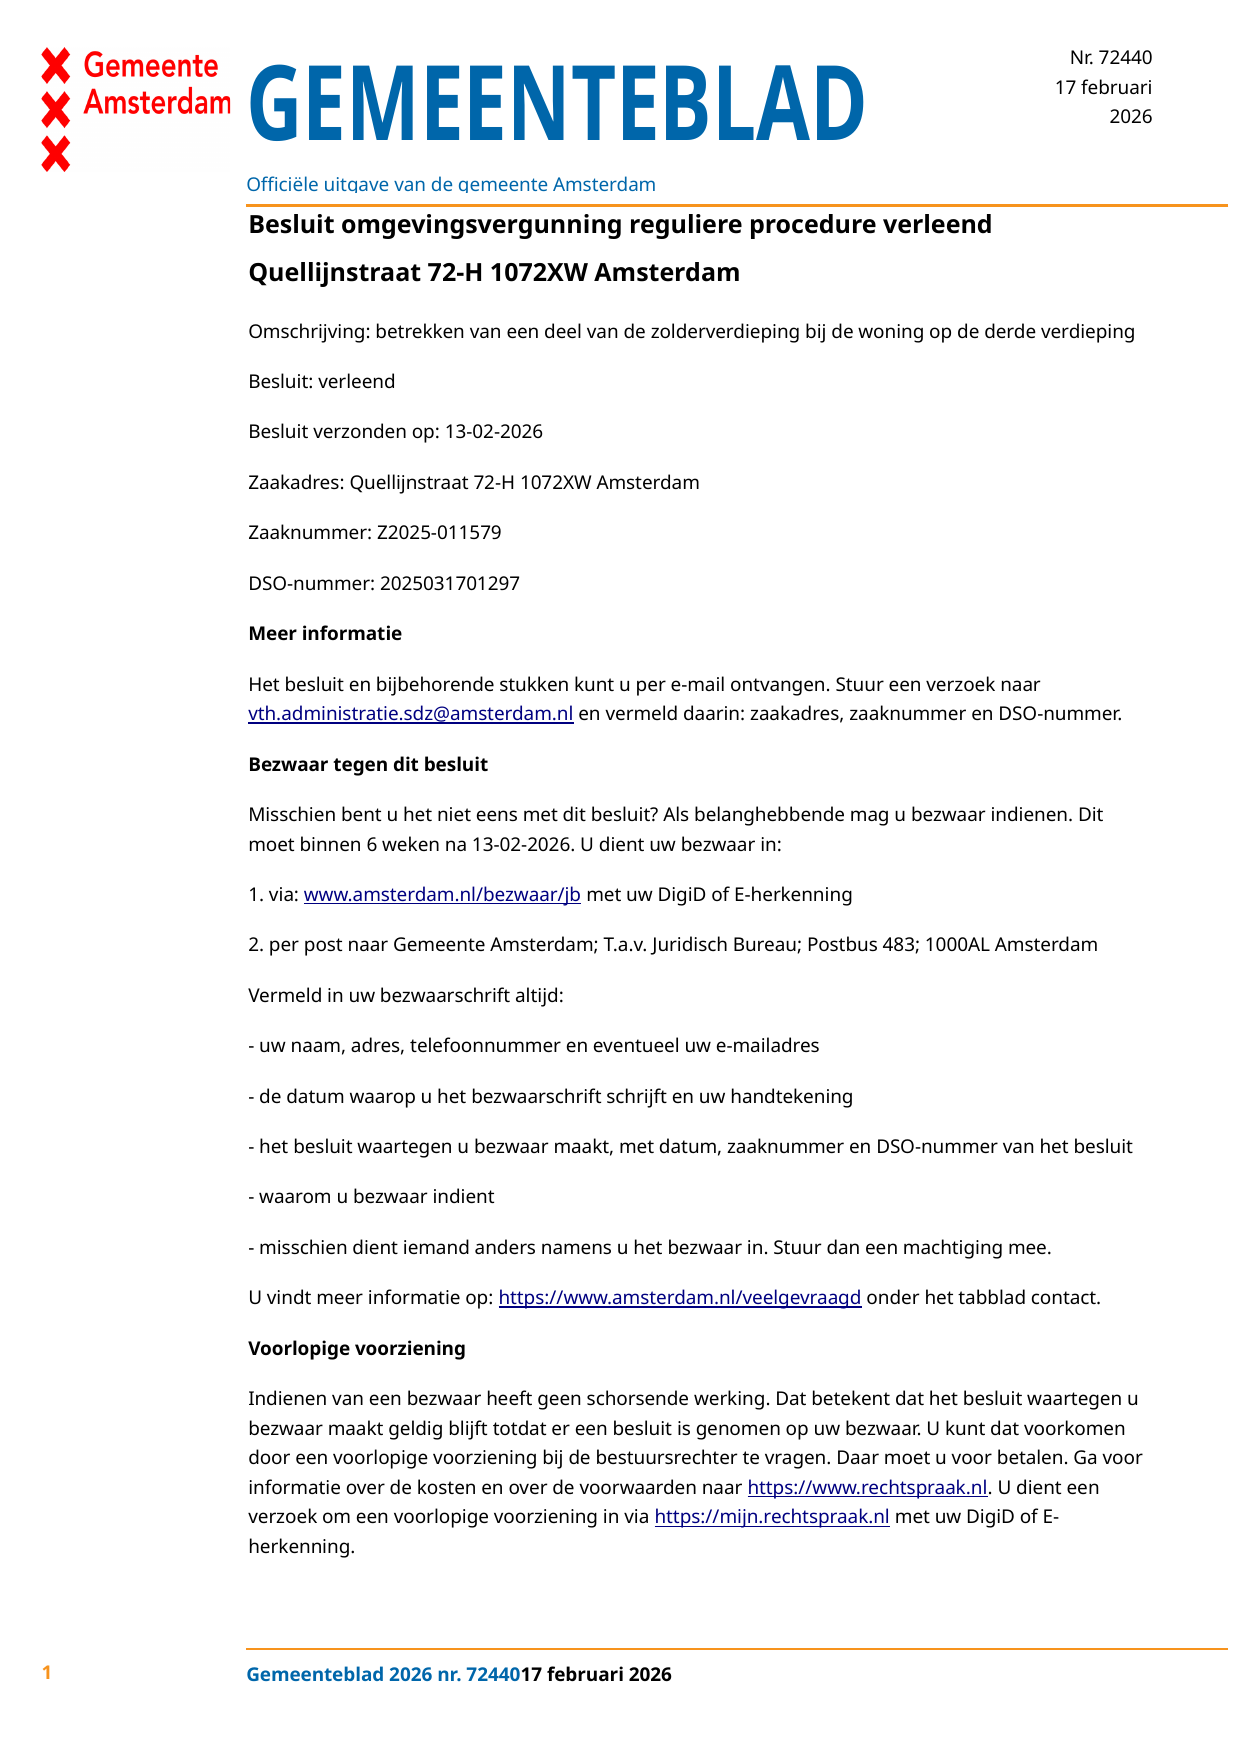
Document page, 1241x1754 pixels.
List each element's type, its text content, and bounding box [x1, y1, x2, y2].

text - uw naam, adres, telefoonnummer en eventueel uw e-mailadres [248, 1032, 1152, 1058]
text Meer informatie [248, 620, 1152, 646]
text Bezwaar tegen dit besluit [248, 751, 1152, 777]
text 2. per post naar Gemeente Amsterdam; T.a.v. Juridisch Bureau; Postbus 483; 1000AL Amsterdam [248, 932, 1152, 957]
text Omschrijving: betrekken van een deel van de zolderverdieping bij de woning op de derde verdieping [248, 318, 1152, 344]
text - waarom u bezwaar indient [248, 1184, 1152, 1209]
text - misschien dient iemand anders namens u het bezwaar in. Stuur dan een machtiging mee. [248, 1234, 1152, 1260]
text - het besluit waartegen u bezwaar maakt, met datum, zaaknummer en DSO-nummer van het besluit [248, 1133, 1152, 1159]
text DSO-nummer: 2025031701297 [248, 570, 1152, 596]
text Misschien bent u het niet eens met dit besluit? Als belanghebbende mag u bezwaar indienen. Dit moet binnen 6 weken na 13-02-2026. U dient uw bezwaar in: [248, 801, 1152, 857]
text U vindt meer informatie op: https://www.amsterdam.nl/veelgevraagd onder het tabblad contact. [248, 1284, 1152, 1310]
text Zaakadres: Quellijnstraat 72-H 1072XW Amsterdam [248, 469, 1152, 495]
text Besluit omgevingsvergunning reguliere procedure verleend Quellijnstraat 72-H 1072XW Amsterdam [248, 207, 1152, 288]
text Indienen van een bezwaar heeft geen schorsende werking. Dat betekent dat het besluit waartegen u bezwaar maakt geldig blijft totdat er een besluit is genomen op uw bezwaar. U kunt dat voorkomen door een voorlopige voorziening bij de bestuursrechter te vragen. Daar moet u voor betalen. Ga voor informatie over de kosten en over de voorwaarden naar https://www.rechtspraak.nl. U dient een verzoek om een voorlopige voorziening in via https://mijn.rechtspraak.nl met uw DigiD of E-herkenning. [248, 1385, 1152, 1559]
text 1. via: www.amsterdam.nl/bezwaar/jb met uw DigiD of E-herkenning [248, 881, 1152, 907]
text Vermeld in uw bezwaarschrift altijd: [248, 982, 1152, 1008]
text Zaaknummer: Z2025-011579 [248, 519, 1152, 545]
text Het besluit en bijbehorende stukken kunt u per e-mail ontvangen. Stuur een verzoek naar vth.administratie.sdz@amsterdam.nl en vermeld daarin: zaakadres, zaaknummer en DSO-nummer. [248, 671, 1152, 726]
text Voorlopige voorziening [248, 1335, 1152, 1361]
text - de datum waarop u het bezwaarschrift schrijft en uw handtekening [248, 1083, 1152, 1109]
text Besluit verzonden op: 13-02-2026 [248, 419, 1152, 444]
text Besluit: verleend [248, 368, 1152, 394]
picture [41, 47, 231, 172]
